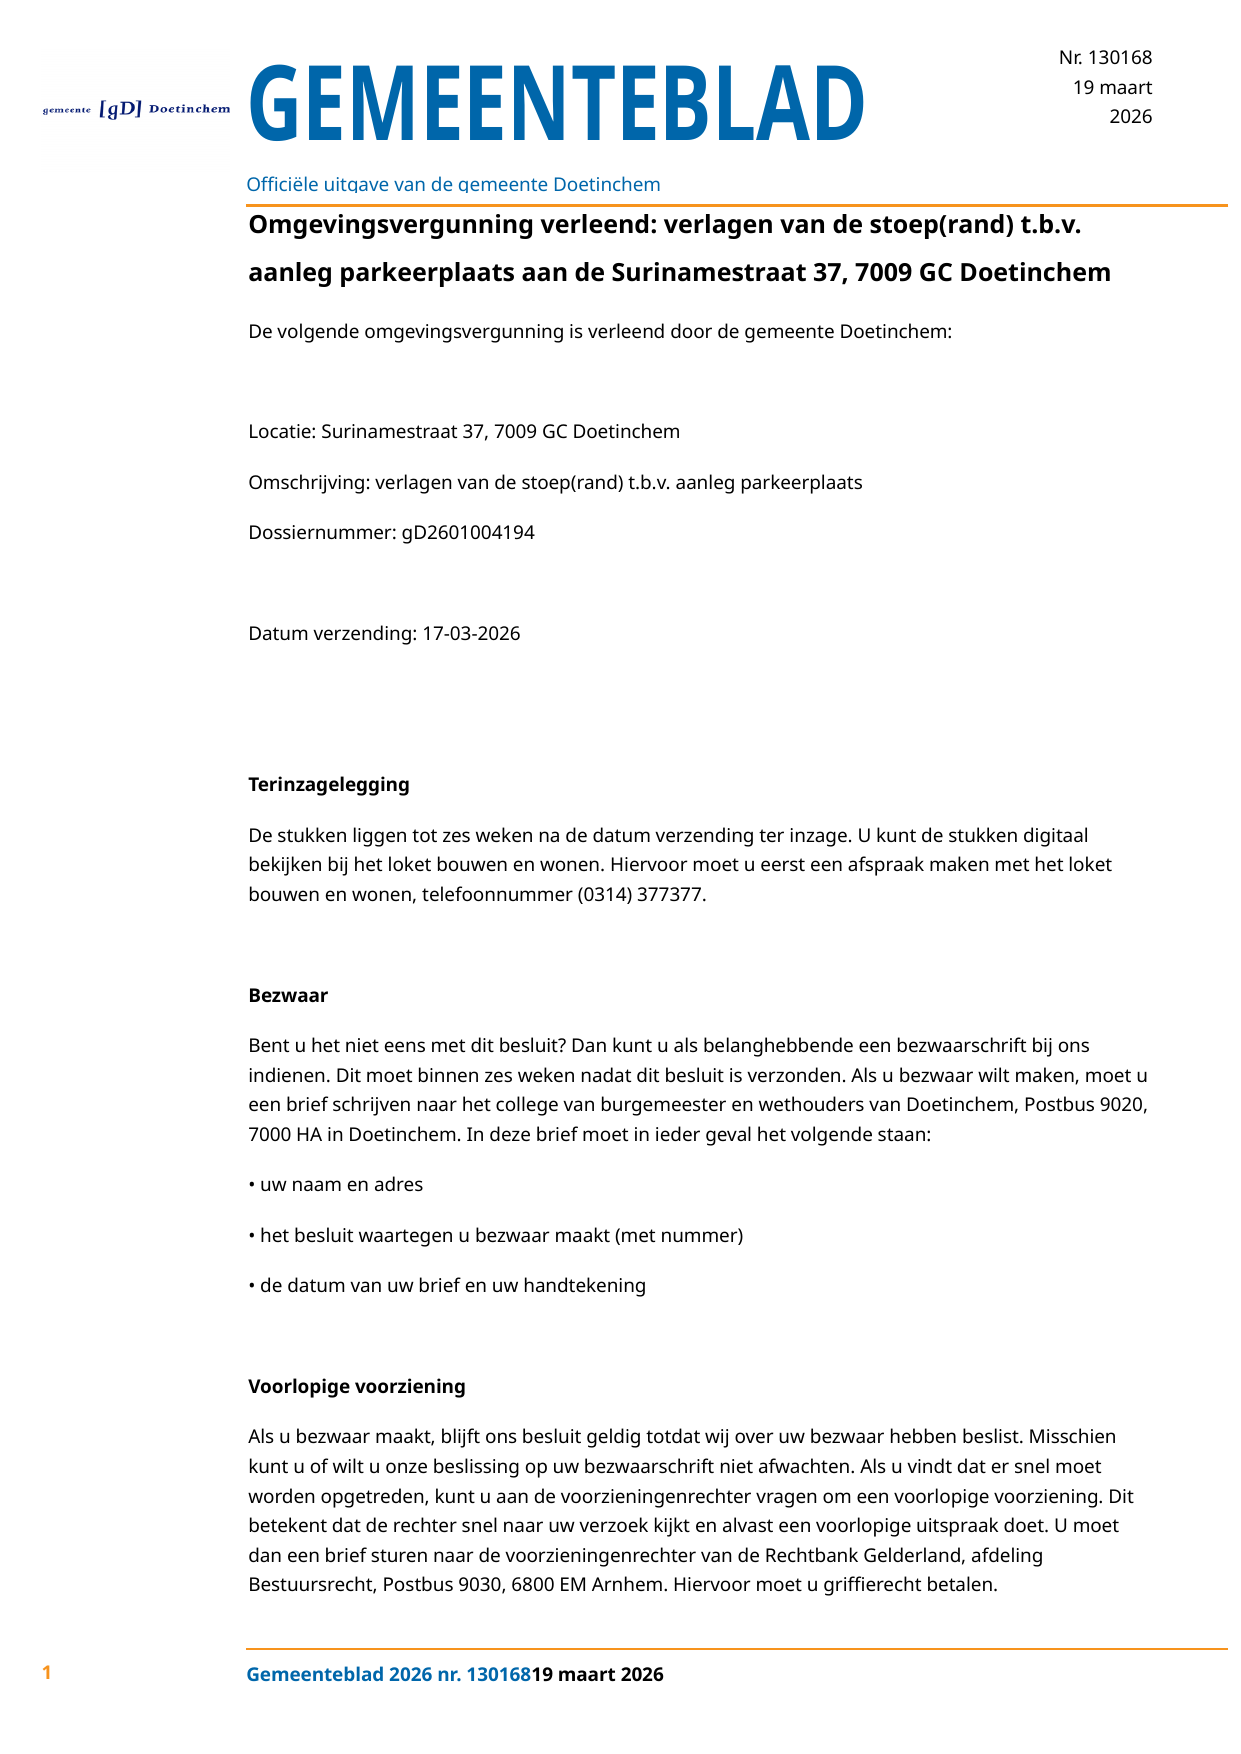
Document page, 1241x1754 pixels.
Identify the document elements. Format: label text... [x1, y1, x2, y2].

picture [41, 47, 231, 172]
text Omgevingsvergunning verleend: verlagen van de stoep(rand) t.b.v. aanleg parkeerplaats aan de Surinamestraat 37, 7009 GC Doetinchem [248, 207, 1152, 288]
text Locatie: Surinamestraat 37, 7009 GC Doetinchem [248, 419, 1152, 444]
text Bezwaar [248, 982, 1152, 1008]
text Bent u het niet eens met dit besluit? Dan kunt u als belanghebbende een bezwaarschrift bij ons indienen. Dit moet binnen zes weken nadat dit besluit is verzonden. Als u bezwaar wilt maken, moet u een brief schrijven naar het college van burgemeester en wethouders van Doetinchem, Postbus 9020, 7000 HA in Doetinchem. In deze brief moet in ieder geval het volgende staan: [248, 1032, 1152, 1147]
text Dossiernummer: gD2601004194 [248, 519, 1152, 545]
text Omschrijving: verlagen van de stoep(rand) t.b.v. aanleg parkeerplaats [248, 469, 1152, 495]
text • de datum van uw brief en uw handtekening [248, 1272, 1152, 1298]
text De volgende omgevingsvergunning is verleend door de gemeente Doetinchem: [248, 318, 1152, 344]
text • het besluit waartegen u bezwaar maakt (met nummer) [248, 1222, 1152, 1248]
text Datum verzending: 17-03-2026 [248, 620, 1152, 646]
text Voorlopige voorziening [248, 1373, 1152, 1399]
text Als u bezwaar maakt, blijft ons besluit geldig totdat wij over uw bezwaar hebben beslist. Misschien kunt u of wilt u onze beslissing op uw bezwaarschrift niet afwachten. Als u vindt dat er snel moet worden opgetreden, kunt u aan de voorzieningenrechter vragen om een voorlopige voorziening. Dit betekent dat de rechter snel naar uw verzoek kijkt en alvast een voorlopige uitspraak doet. U moet dan een brief sturen naar de voorzieningenrechter van de Rechtbank Gelderland, afdeling Bestuursrecht, Postbus 9030, 6800 EM Arnhem. Hiervoor moet u griffierecht betalen. [248, 1424, 1152, 1597]
text De stukken liggen tot zes weken na de datum verzending ter inzage. U kunt de stukken digitaal bekijken bij het loket bouwen en wonen. Hiervoor moet u eerst een afspraak maken met het loket bouwen en wonen, telefoonnummer (0314) 377377. [248, 822, 1152, 907]
text Terinzagelegging [248, 772, 1152, 797]
text • uw naam en adres [248, 1172, 1152, 1197]
